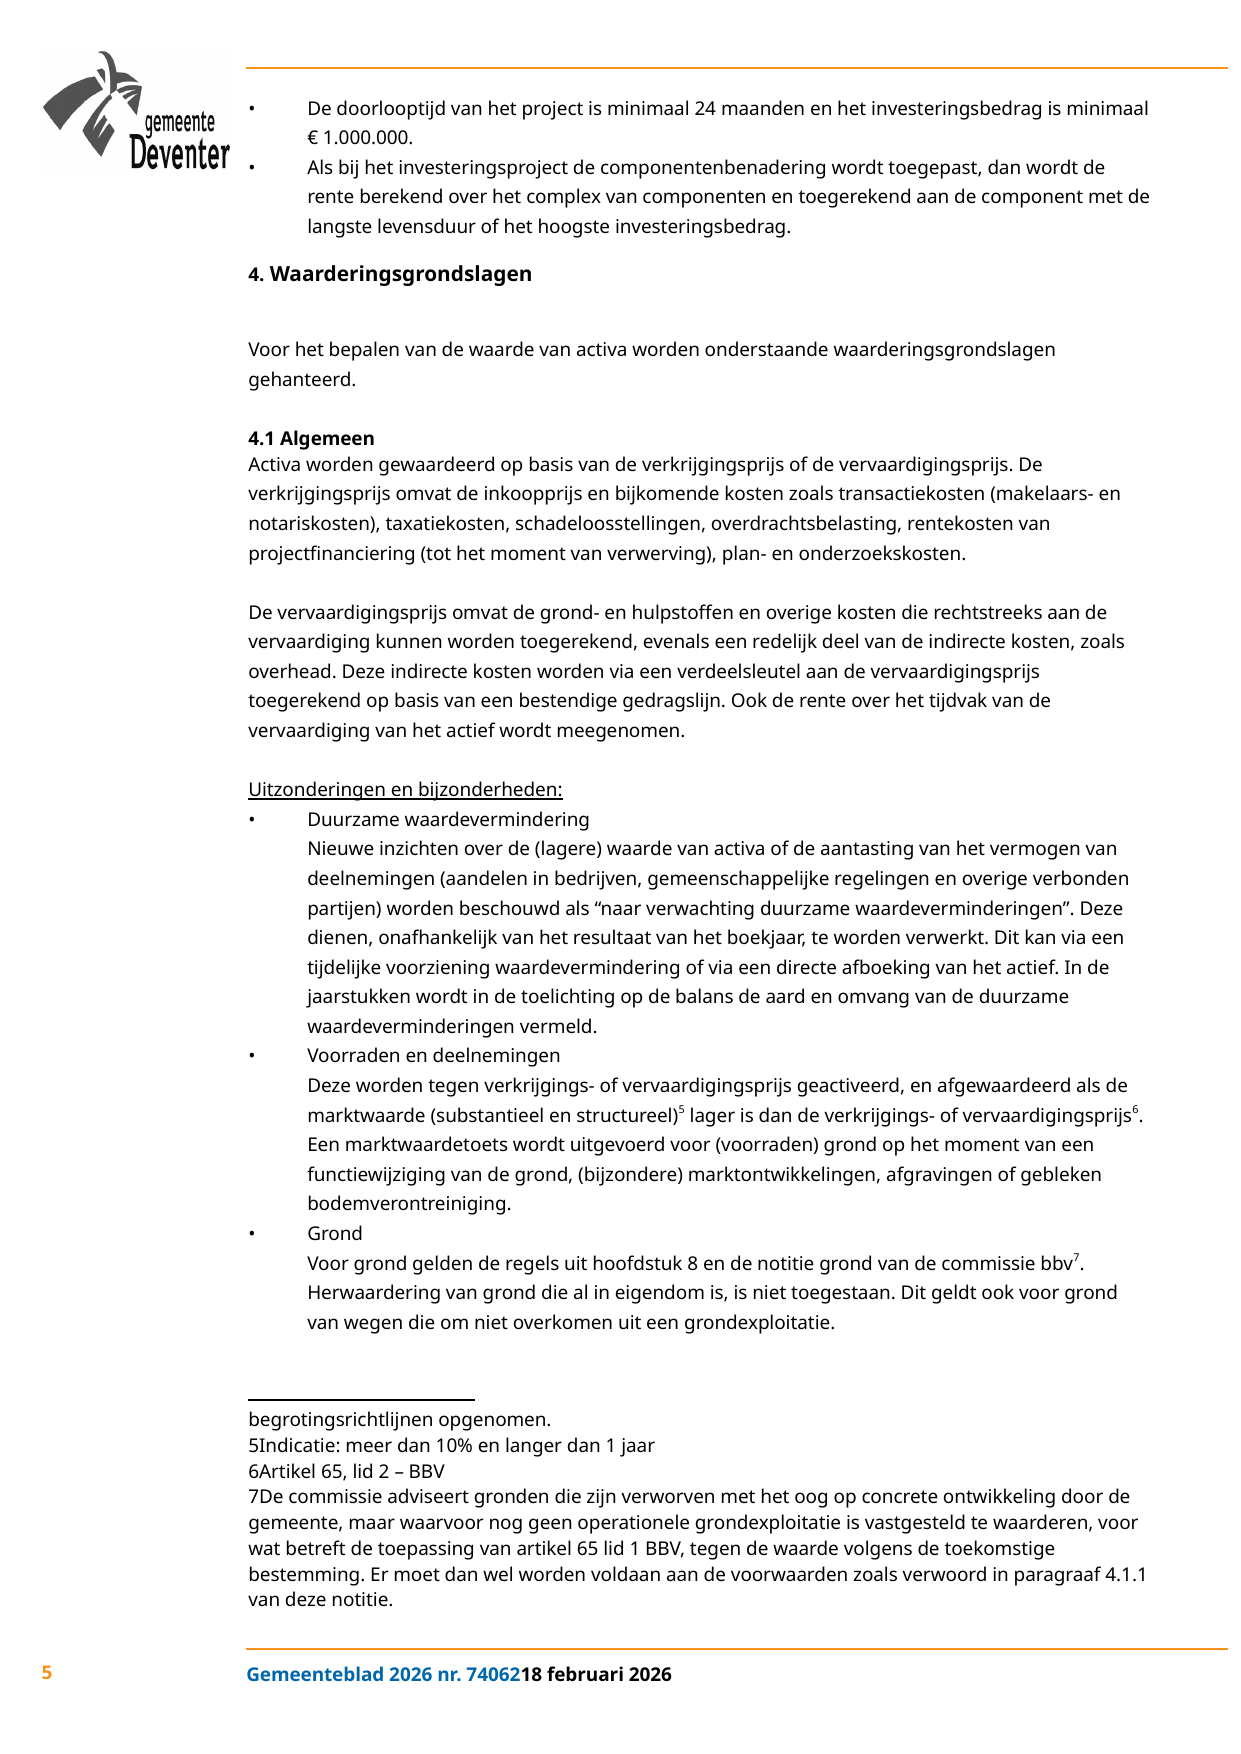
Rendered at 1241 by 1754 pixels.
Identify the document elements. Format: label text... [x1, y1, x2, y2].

list Nieuwe inzichten over de (lagere) waarde van activa of de aantasting van het vermogen van deelnemingen (aandelen in bedrijven, gemeenschappelijke regelingen en overige verbonden partijen) worden beschouwd als “naar verwachting duurzame waardeverminderingen”. Deze dienen, onafhankelijk van het resultaat van het boekjaar, te worden verwerkt. Dit kan via een tijdelijke voorziening waardevermindering of via een directe afboeking van het actief. In de jaarstukken wordt in de toelichting op de balans de aard en omvang van de duurzame waardeverminderingen vermeld. [248, 836, 1152, 1039]
list De doorlooptijd van het project is minimaal 24 maanden en het investeringsbedrag is minimaal € 1.000.000. [248, 95, 1152, 150]
text De vervaardigingsprijs omvat de grond- en hulpstoffen en overige kosten die rechtstreeks aan de vervaardiging kunnen worden toegerekend, evenals een redelijk deel van de indirecte kosten, zoals overhead. Deze indirecte kosten worden via een verdeelsleutel aan de vervaardigingsprijs toegerekend op basis van een bestendige gedragslijn. Ook de rente over het tijdvak van de vervaardiging van het actief wordt meegenomen. [248, 599, 1152, 743]
list Indicatie: meer dan 10% en langer dan 1 jaar [248, 1432, 1152, 1458]
list Artikel 65, lid 2 – BBV [248, 1458, 1152, 1483]
list Voor grond gelden de regels uit hoofdstuk 8 en de notitie grond van de commissie bbv. Herwaardering van grond die al in eigendom is, is niet toegestaan. Dit geldt ook voor grond van wegen die om niet overkomen uit een grondexploitatie. [248, 1250, 1152, 1334]
picture [41, 47, 231, 172]
list Duurzame waardevermindering [248, 806, 1152, 832]
text 4.1 Algemeen [248, 425, 1152, 451]
text Uitzonderingen en bijzonderheden: [248, 776, 1152, 802]
list Grond [248, 1220, 1152, 1246]
list Deze worden tegen verkrijgings- of vervaardigingsprijs geactiveerd, en afgewaardeerd als de marktwaarde (substantieel en structureel) lager is dan de verkrijgings- of vervaardigingsprijs. Een marktwaardetoets wordt uitgevoerd voor (voorraden) grond op het moment van een functiewijziging van de grond, (bijzondere) marktontwikkelingen, afgravingen of gebleken bodemverontreiniging. [248, 1072, 1152, 1216]
list Voorraden en deelnemingen [248, 1043, 1152, 1068]
list Als bij het investeringsproject de componentenbenadering wordt toegepast, dan wordt de rente berekend over het complex van componenten en toegerekend aan de component met de langste levensduur of het hoogste investeringsbedrag. [248, 154, 1152, 239]
text Activa worden gewaardeerd op basis van de verkrijgingsprijs of de vervaardigingsprijs. De verkrijgingsprijs omvat de inkoopprijs en bijkomende kosten zoals transactiekosten (makelaars- en notariskosten), taxatiekosten, schadeloosstellingen, overdrachtsbelasting, rentekosten van projectfinanciering (tot het moment van verwerving), plan- en onderzoekskosten. [248, 451, 1152, 565]
list De commissie adviseert gronden die zijn verworven met het oog op concrete ontwikkeling door de gemeente, maar waarvoor nog geen operationele grondexploitatie is vastgesteld te waarderen, voor wat betreft de toepassing van artikel 65 lid 1 BBV, tegen de waarde volgens de toekomstige bestemming. Er moet dan wel worden voldaan aan de voorwaarden zoals verwoord in paragraaf 4.1.1 van deze notitie. [248, 1483, 1152, 1612]
text Voor het bepalen van de waarde van activa worden onderstaande waarderingsgrondslagen gehanteerd. [248, 336, 1152, 392]
list begrotingsrichtlijnen opgenomen. [248, 1406, 1152, 1432]
text 4. Waarderingsgrondslagen [248, 259, 1152, 287]
